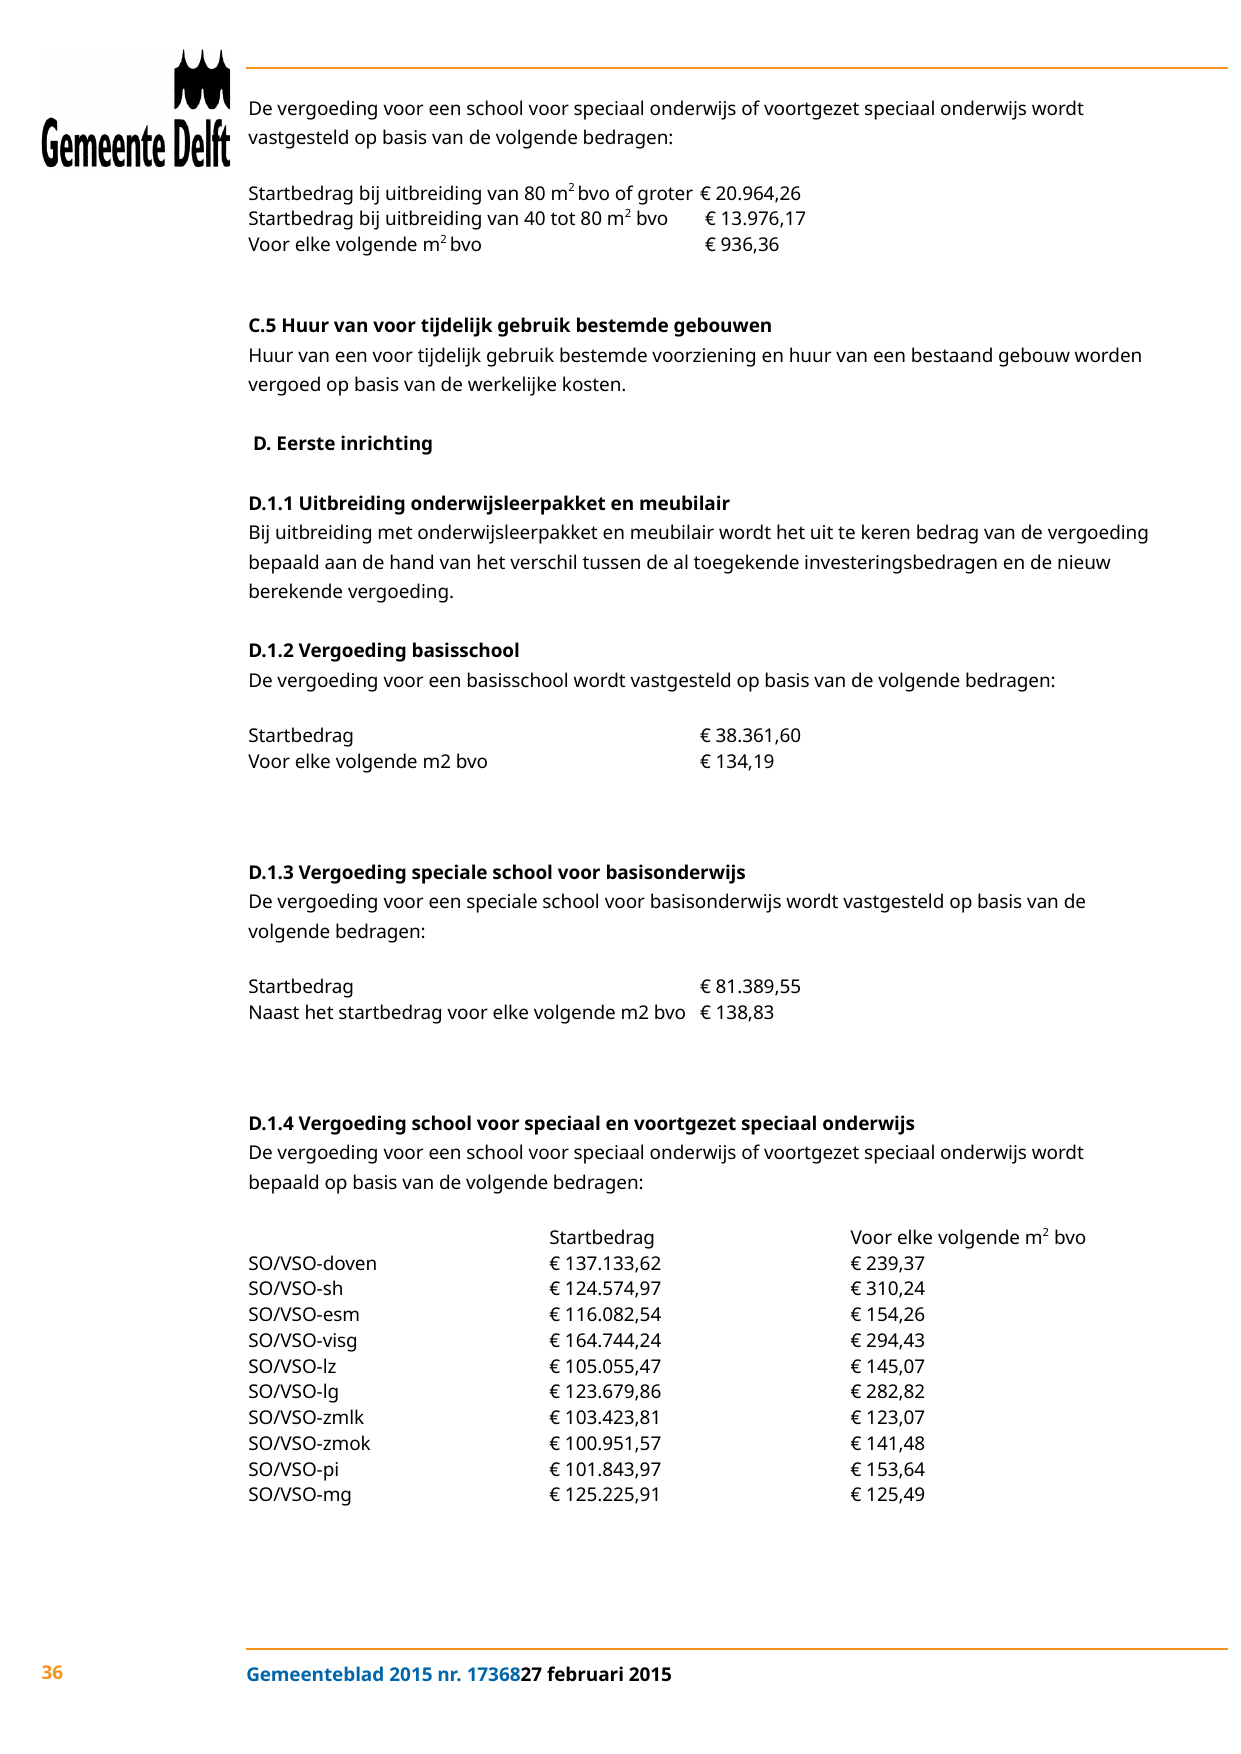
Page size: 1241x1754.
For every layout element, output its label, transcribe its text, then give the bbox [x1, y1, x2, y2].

table_cell SO/VSO-visg [248, 1327, 549, 1353]
text D. Eerste inrichting [248, 431, 1152, 456]
table_cell Startbedrag bij uitbreiding van 40 tot 80 m2 bvo [248, 205, 700, 231]
table_cell SO/VSO-lz [248, 1353, 549, 1378]
table_header € 38.361,60 [700, 723, 1152, 748]
text D.1.1 Uitbreiding onderwijsleerpakket en meubilair [248, 490, 1152, 515]
table_header Startbedrag [549, 1224, 850, 1250]
table_cell € 105.055,47 [549, 1353, 850, 1378]
table_cell € 123,07 [850, 1404, 1152, 1430]
table_cell € 239,37 [850, 1250, 1152, 1276]
table_cell € 134,19 [700, 748, 1152, 774]
table_cell € 137.133,62 [549, 1250, 850, 1276]
table_cell Naast het startbedrag voor elke volgende m2 bvo [248, 999, 700, 1025]
table_header [248, 1224, 549, 1250]
table_cell € 124.574,97 [549, 1276, 850, 1301]
table_cell € 153,64 [850, 1456, 1152, 1481]
table_header Voor elke volgende m2 bvo [850, 1224, 1152, 1250]
table_cell € 103.423,81 [549, 1404, 850, 1430]
table_header € 81.389,55 [700, 973, 1152, 999]
table_cell SO/VSO-pi [248, 1456, 549, 1481]
table_cell € 125.225,91 [549, 1481, 850, 1507]
table_cell € 164.744,24 [549, 1327, 850, 1353]
table_cell € 154,26 [850, 1301, 1152, 1327]
table_cell € 101.843,97 [549, 1456, 850, 1481]
table_cell € 282,82 [850, 1379, 1152, 1404]
text De vergoeding voor een speciale school voor basisonderwijs wordt vastgesteld op basis van de volgende bedragen: [248, 888, 1152, 944]
table_header Startbedrag [248, 723, 700, 748]
table_header € 20.964,26 [700, 180, 1152, 205]
table_cell € 116.082,54 [549, 1301, 850, 1327]
text Huur van een voor tijdelijk gebruik bestemde voorziening en huur van een bestaand gebouw worden vergoed op basis van de werkelijke kosten. [248, 342, 1152, 397]
table_cell € 13.976,17 [700, 205, 1152, 231]
text C.5 Huur van voor tijdelijk gebruik bestemde gebouwen [248, 312, 1152, 338]
text D.1.3 Vergoeding speciale school voor basisonderwijs [248, 859, 1152, 884]
table_cell € 141,48 [850, 1430, 1152, 1456]
table_cell SO/VSO-zmlk [248, 1404, 549, 1430]
table_cell € 123.679,86 [549, 1379, 850, 1404]
table_cell SO/VSO-esm [248, 1301, 549, 1327]
table_cell Voor elke volgende m2 bvo [248, 231, 700, 257]
table_cell SO/VSO-sh [248, 1276, 549, 1301]
text De vergoeding voor een school voor speciaal onderwijs of voortgezet speciaal onderwijs wordt bepaald op basis van de volgende bedragen: [248, 1139, 1152, 1194]
table_cell SO/VSO-doven [248, 1250, 549, 1276]
table_cell € 138,83 [700, 999, 1152, 1025]
table_cell € 145,07 [850, 1353, 1152, 1378]
text D.1.4 Vergoeding school voor speciaal en voortgezet speciaal onderwijs [248, 1110, 1152, 1135]
table_cell € 100.951,57 [549, 1430, 850, 1456]
text Bij uitbreiding met onderwijsleerpakket en meubilair wordt het uit te keren bedrag van de vergoeding bepaald aan de hand van het verschil tussen de al toegekende investeringsbedragen en de nieuw berekende vergoeding. [248, 519, 1152, 604]
table_cell Voor elke volgende m2 bvo [248, 748, 700, 774]
table_cell € 294,43 [850, 1327, 1152, 1353]
table_cell SO/VSO-zmok [248, 1430, 549, 1456]
table_cell € 310,24 [850, 1276, 1152, 1301]
text D.1.2 Vergoeding basisschool [248, 638, 1152, 663]
text De vergoeding voor een basisschool wordt vastgesteld op basis van de volgende bedragen: [248, 667, 1152, 693]
table_cell SO/VSO-lg [248, 1379, 549, 1404]
table_cell SO/VSO-mg [248, 1481, 549, 1507]
picture [41, 47, 231, 172]
table_header Startbedrag [248, 973, 700, 999]
table_cell € 125,49 [850, 1481, 1152, 1507]
table_cell € 936,36 [700, 231, 1152, 257]
table_header Startbedrag bij uitbreiding van 80 m2 bvo of groter [248, 180, 700, 205]
text De vergoeding voor een school voor speciaal onderwijs of voortgezet speciaal onderwijs wordt vastgesteld op basis van de volgende bedragen: [248, 95, 1152, 150]
